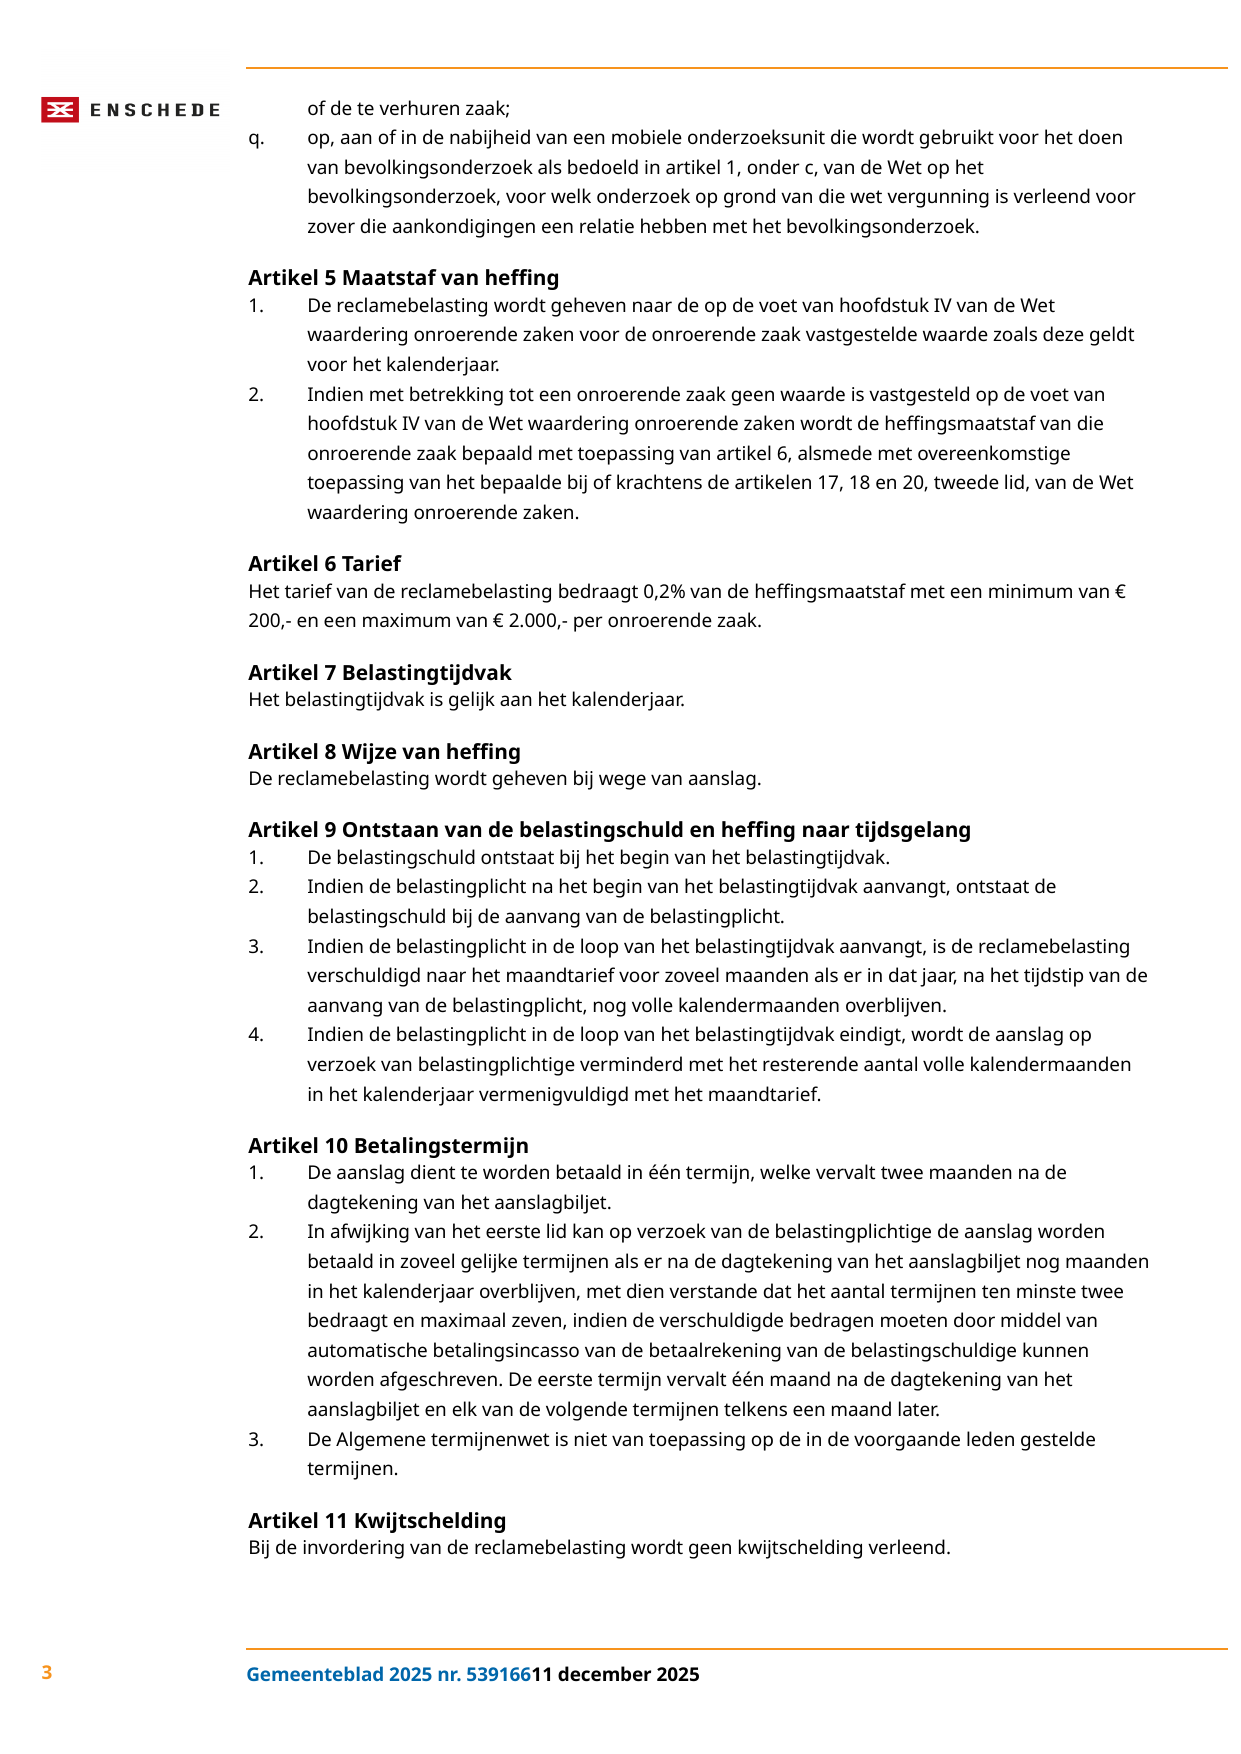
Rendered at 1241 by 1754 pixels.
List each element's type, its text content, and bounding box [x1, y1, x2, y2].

list Indien met betrekking tot een onroerende zaak geen waarde is vastgesteld op de voet van hoofdstuk IV van de Wet waardering onroerende zaken wordt de heffingsmaatstaf van die onroerende zaak bepaald met toepassing van artikel 6, alsmede met overeenkomstige toepassing van het bepaalde bij of krachtens de artikelen 17, 18 en 20, tweede lid, van de Wet waardering onroerende zaken. [248, 381, 1152, 525]
list In afwijking van het eerste lid kan op verzoek van de belastingplichtige de aanslag worden betaald in zoveel gelijke termijnen als er na de dagtekening van het aanslagbiljet nog maanden in het kalenderjaar overblijven, met dien verstande dat het aantal termijnen ten minste twee bedraagt en maximaal zeven, indien de verschuldigde bedragen moeten door middel van automatische betalingsincasso van de betaalrekening van de belastingschuldige kunnen worden afgeschreven. De eerste termijn vervalt één maand na de dagtekening van het aanslagbiljet en elk van de volgende termijnen telkens een maand later. [248, 1219, 1152, 1422]
text Artikel 10 Betalingstermijn [248, 1131, 1152, 1159]
text Bij de invordering van de reclamebelasting wordt geen kwijtschelding verleend. [248, 1534, 1152, 1560]
text Het belastingtijdvak is gelijk aan het kalenderjaar. [248, 686, 1152, 712]
list De Algemene termijnenwet is niet van toepassing op de in de voorgaande leden gestelde termijnen. [248, 1426, 1152, 1481]
text De reclamebelasting wordt geheven bij wege van aanslag. [248, 765, 1152, 791]
text Artikel 5 Maatstaf van heffing [248, 263, 1152, 292]
list Indien de belastingplicht na het begin van het belastingtijdvak aanvangt, ontstaat de belastingschuld bij de aanvang van de belastingplicht. [248, 874, 1152, 929]
text Artikel 9 Ontstaan van de belastingschuld en heffing naar tijdsgelang [248, 816, 1152, 844]
list De aanslag dient te worden betaald in één termijn, welke vervalt twee maanden na de dagtekening van het aanslagbiljet. [248, 1159, 1152, 1215]
list op, aan of in de nabijheid van een mobiele onderzoeksunit die wordt gebruikt voor het doen van bevolkingsonderzoek als bedoeld in artikel 1, onder c, van de Wet op het bevolkingsonderzoek, voor welk onderzoek op grond van die wet vergunning is verleend voor zover die aankondigingen een relatie hebben met het bevolkingsonderzoek. [248, 124, 1152, 239]
text Artikel 7 Belastingtijdvak [248, 658, 1152, 686]
picture [41, 47, 231, 172]
list De belastingschuld ontstaat bij het begin van het belastingtijdvak. [248, 844, 1152, 870]
text Artikel 11 Kwijtschelding [248, 1506, 1152, 1534]
list of de te verhuren zaak; [248, 95, 1152, 121]
list Indien de belastingplicht in de loop van het belastingtijdvak aanvangt, is de reclamebelasting verschuldigd naar het maandtarief voor zoveel maanden als er in dat jaar, na het tijdstip van de aanvang van de belastingplicht, nog volle kalendermaanden overblijven. [248, 933, 1152, 1018]
text Artikel 6 Tarief [248, 549, 1152, 578]
list Indien de belastingplicht in de loop van het belastingtijdvak eindigt, wordt de aanslag op verzoek van belastingplichtige verminderd met het resterende aantal volle kalendermaanden in het kalenderjaar vermenigvuldigd met het maandtarief. [248, 1022, 1152, 1106]
text Het tarief van de reclamebelasting bedraagt 0,2% van de heffingsmaatstaf met een minimum van € 200,- en een maximum van € 2.000,- per onroerende zaak. [248, 578, 1152, 633]
text Artikel 8 Wijze van heffing [248, 737, 1152, 765]
list De reclamebelasting wordt geheven naar de op de voet van hoofdstuk IV van de Wet waardering onroerende zaken voor de onroerende zaak vastgestelde waarde zoals deze geldt voor het kalenderjaar. [248, 292, 1152, 377]
